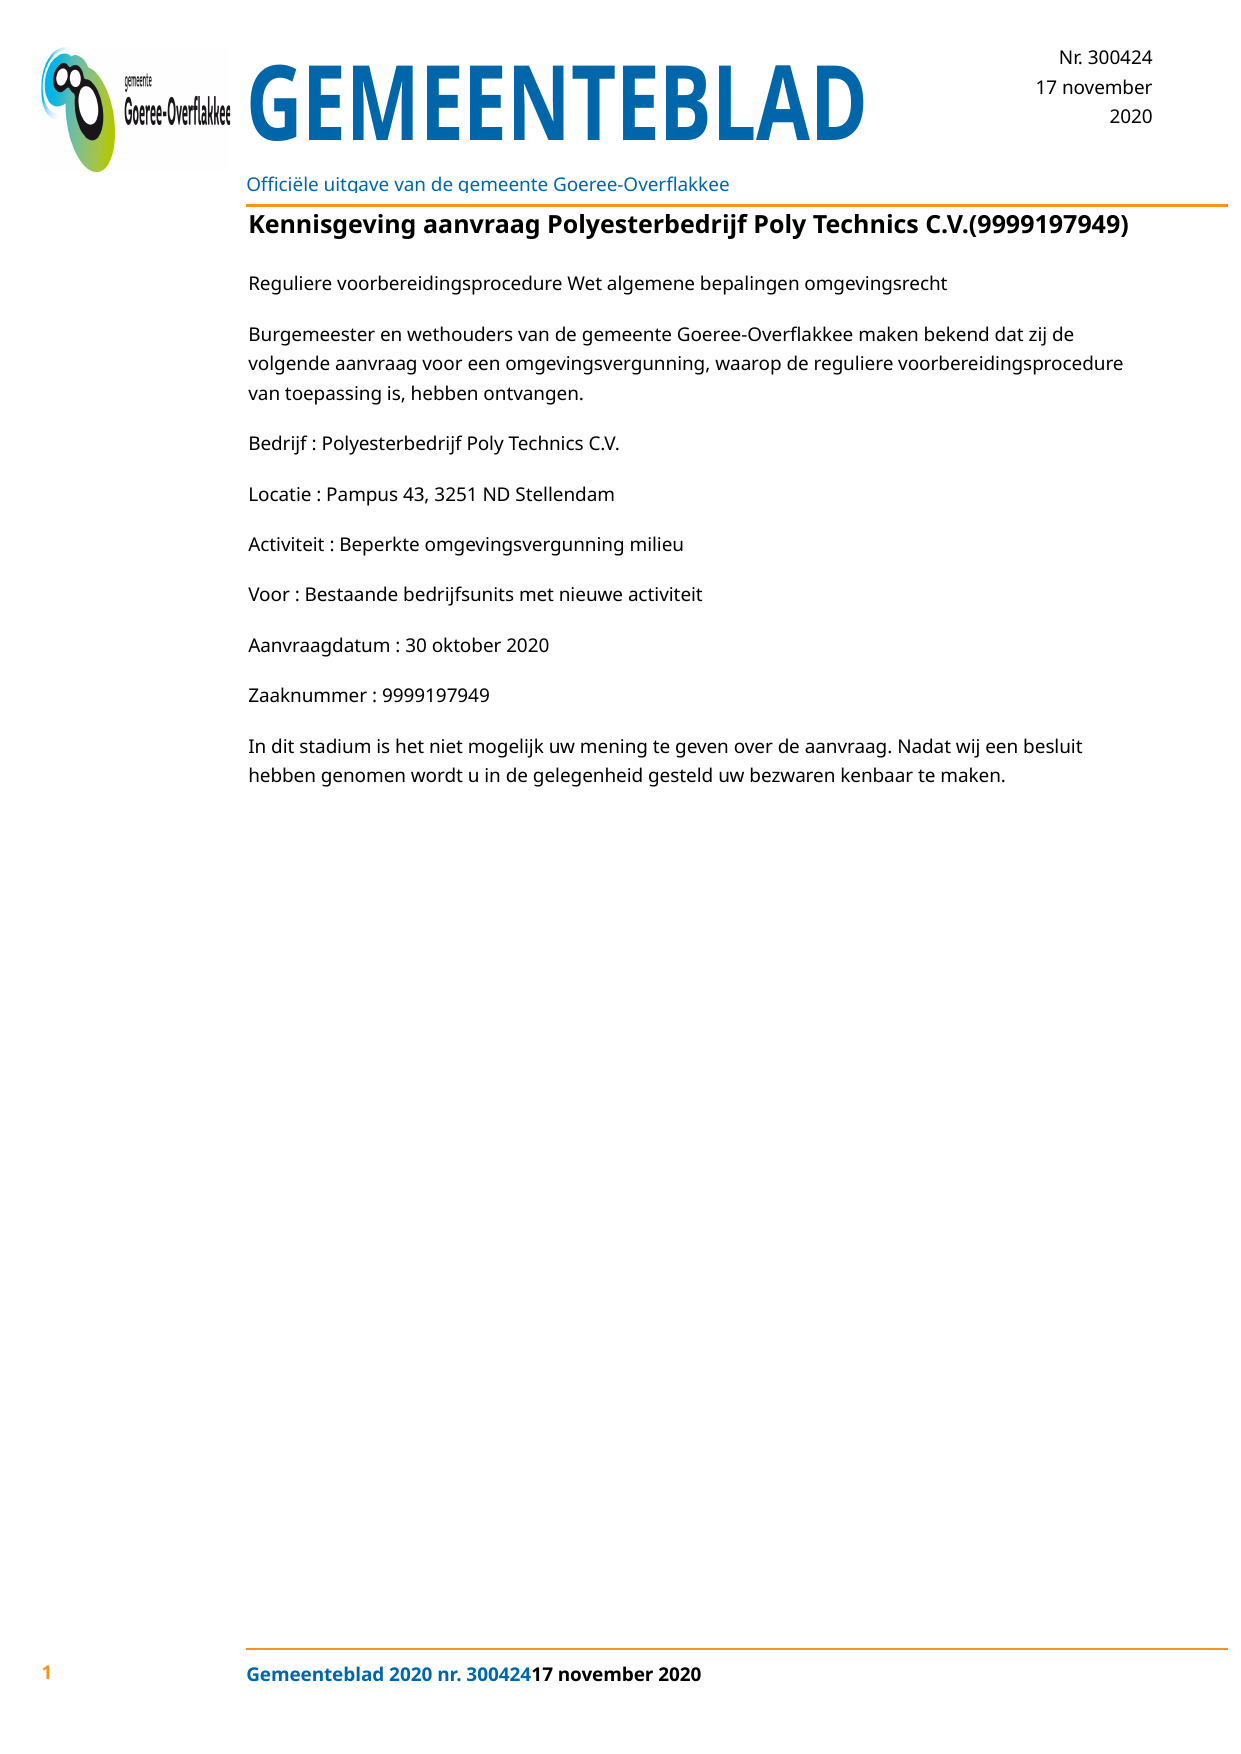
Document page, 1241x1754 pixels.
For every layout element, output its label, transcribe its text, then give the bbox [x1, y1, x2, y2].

text Kennisgeving aanvraag Polyesterbedrijf Poly Technics C.V.(9999197949) [248, 207, 1152, 241]
text Voor : Bestaande bedrijfsunits met nieuwe activiteit [248, 582, 1152, 607]
text In dit stadium is het niet mogelijk uw mening te geven over de aanvraag. Nadat wij een besluit hebben genomen wordt u in de gelegenheid gesteld uw bezwaren kenbaar te maken. [248, 733, 1152, 788]
text Zaaknummer : 9999197949 [248, 682, 1152, 708]
text Bedrijf : Polyesterbedrijf Poly Technics C.V. [248, 430, 1152, 456]
text Reguliere voorbereidingsprocedure Wet algemene bepalingen omgevingsrecht [248, 270, 1152, 296]
text Activiteit : Beperkte omgevingsvergunning milieu [248, 531, 1152, 557]
text Locatie : Pampus 43, 3251 ND Stellendam [248, 481, 1152, 506]
text Aanvraagdatum : 30 oktober 2020 [248, 632, 1152, 658]
text Burgemeester en wethouders van de gemeente Goeree-Overflakkee maken bekend dat zij de volgende aanvraag voor een omgevingsvergunning, waarop de reguliere voorbereidingsprocedure van toepassing is, hebben ontvangen. [248, 321, 1152, 406]
picture [41, 47, 231, 172]
